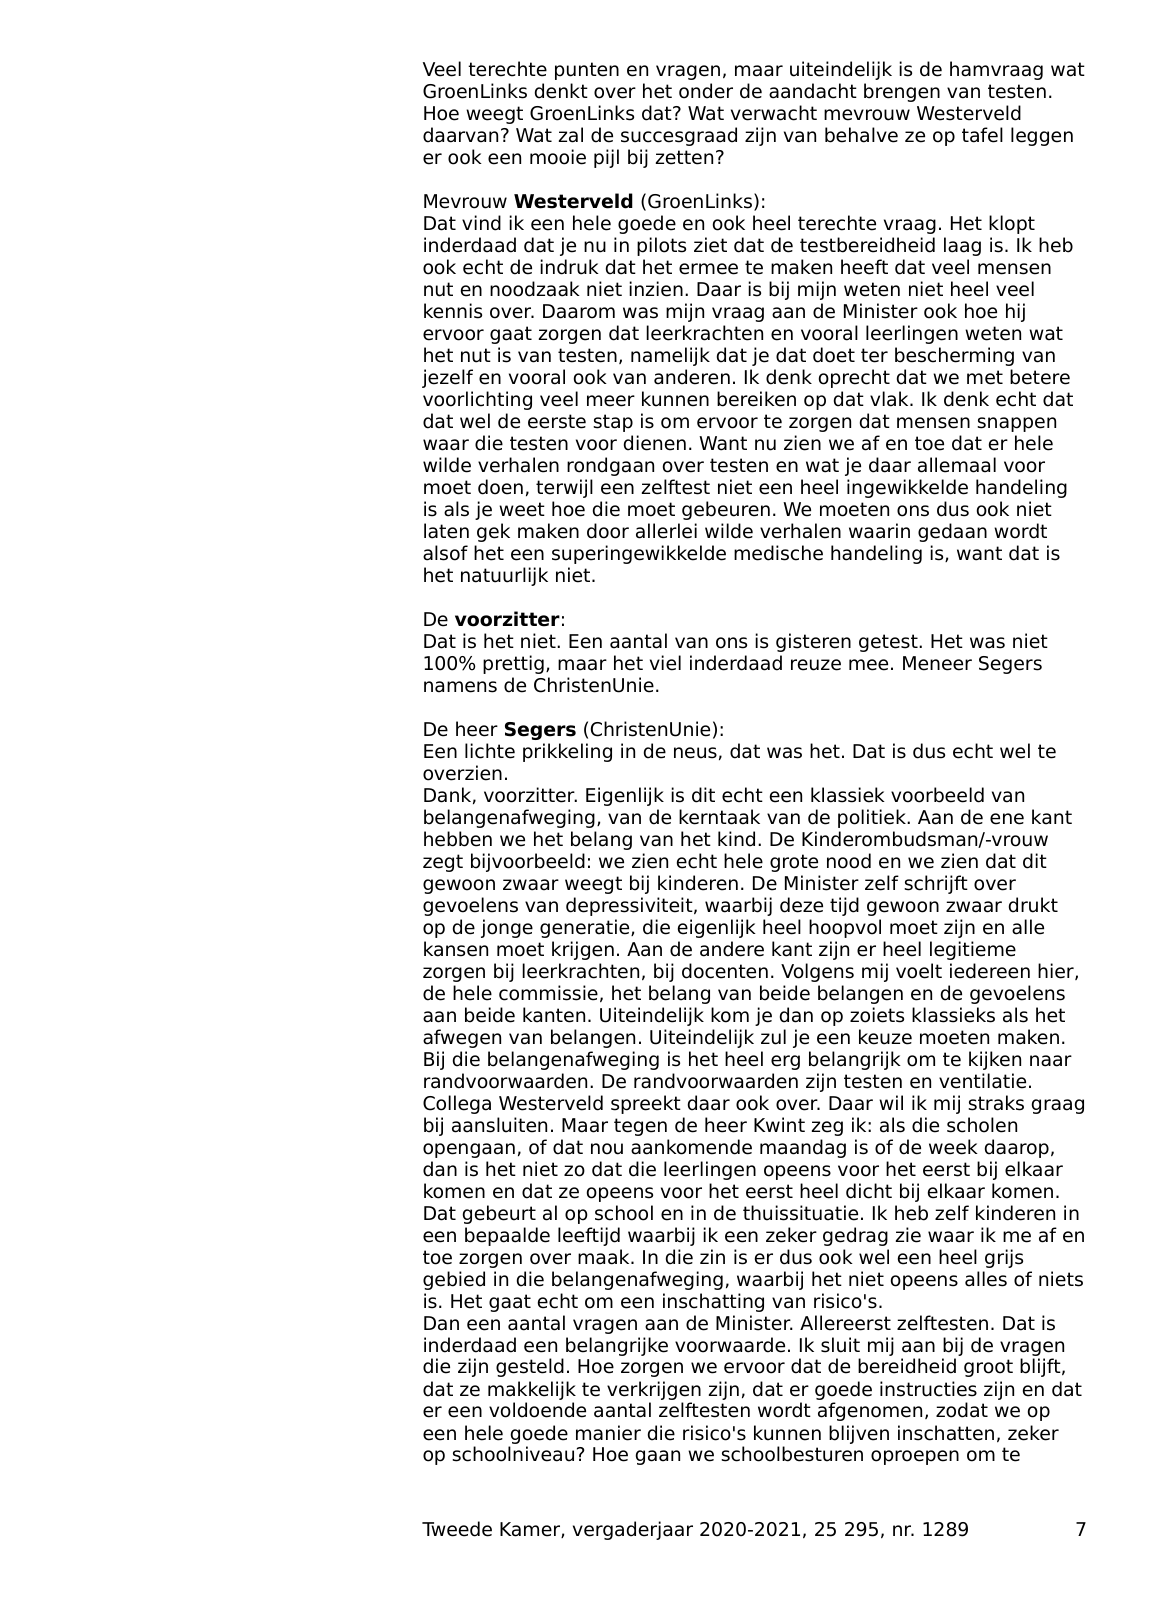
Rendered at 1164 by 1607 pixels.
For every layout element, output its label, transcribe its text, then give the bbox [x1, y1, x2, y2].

text Dank, voorzitter. Eigenlijk is dit echt een klassiek voorbeeld van belangenafweging, van de kerntaak van de politiek. Aan de ene kant hebben we het belang van het kind. De Kinderombudsman/-vrouw zegt bijvoorbeeld: we zien echt hele grote nood en we zien dat dit gewoon zwaar weegt bij kinderen. De Minister zelf schrijft over gevoelens van depressiviteit, waarbij deze tijd gewoon zwaar drukt op de jonge generatie, die eigenlijk heel hoopvol moet zijn en alle kansen moet krijgen. Aan de andere kant zijn er heel legitieme zorgen bij leerkrachten, bij docenten. Volgens mij voelt iedereen hier, de hele commissie, het belang van beide belangen en de gevoelens aan beide kanten. Uiteindelijk kom je dan op zoiets klassieks als het afwegen van belangen. Uiteindelijk zul je een keuze moeten maken. [422, 785, 1087, 1049]
text Bij die belangenafweging is het heel erg belangrijk om te kijken naar randvoorwaarden. De randvoorwaarden zijn testen en ventilatie. Collega Westerveld spreekt daar ook over. Daar wil ik mij straks graag bij aansluiten. Maar tegen de heer Kwint zeg ik: als die scholen opengaan, of dat nou aankomende maandag is of de week daarop, dan is het niet zo dat die leerlingen opeens voor het eerst bij elkaar komen en dat ze opeens voor het eerst heel dicht bij elkaar komen. Dat gebeurt al op school en in de thuissituatie. Ik heb zelf kinderen in een bepaalde leeftijd waarbij ik een zeker gedrag zie waar ik me af en toe zorgen over maak. In die zin is er dus ook wel een heel grijs gebied in die belangenafweging, waarbij het niet opeens alles of niets is. Het gaat echt om een inschatting van risico's. [422, 1049, 1087, 1312]
text Dat vind ik een hele goede en ook heel terechte vraag. Het klopt inderdaad dat je nu in pilots ziet dat de testbereidheid laag is. Ik heb ook echt de indruk dat het ermee te maken heeft dat veel mensen nut en noodzaak niet inzien. Daar is bij mijn weten niet heel veel kennis over. Daarom was mijn vraag aan de Minister ook hoe hij ervoor gaat zorgen dat leerkrachten en vooral leerlingen weten wat het nut is van testen, namelijk dat je dat doet ter bescherming van jezelf en vooral ook van anderen. Ik denk oprecht dat we met betere voorlichting veel meer kunnen bereiken op dat vlak. Ik denk echt dat dat wel de eerste stap is om ervoor te zorgen dat mensen snappen waar die testen voor dienen. Want nu zien we af en toe dat er hele wilde verhalen rondgaan over testen en wat je daar allemaal voor moet doen, terwijl een zelftest niet een heel ingewikkelde handeling is als je weet hoe die moet gebeuren. We moeten ons dus ook niet laten gek maken door allerlei wilde verhalen waarin gedaan wordt alsof het een superingewikkelde medische handeling is, want dat is het natuurlijk niet. [422, 213, 1087, 587]
text Veel terechte punten en vragen, maar uiteindelijk is de hamvraag wat GroenLinks denkt over het onder de aandacht brengen van testen. Hoe weegt GroenLinks dat? Wat verwacht mevrouw Westerveld daarvan? Wat zal de succesgraad zijn van behalve ze op tafel leggen er ook een mooie pijl bij zetten? [422, 59, 1087, 169]
text De heer Segers (ChristenUnie): [422, 719, 1087, 741]
text Mevrouw Westerveld (GroenLinks): [422, 191, 1087, 213]
text Een lichte prikkeling in de neus, dat was het. Dat is dus echt wel te overzien. [422, 741, 1087, 785]
text Dan een aantal vragen aan de Minister. Allereerst zelftesten. Dat is inderdaad een belangrijke voorwaarde. Ik sluit mij aan bij de vragen die zijn gesteld. Hoe zorgen we ervoor dat de bereidheid groot blijft, dat ze makkelijk te verkrijgen zijn, dat er goede instructies zijn en dat er een voldoende aantal zelftesten wordt afgenomen, zodat we op een hele goede manier die risico's kunnen blijven inschatten, zeker op schoolniveau? Hoe gaan we schoolbesturen oproepen om te [422, 1312, 1087, 1466]
text De voorzitter: [422, 609, 1087, 631]
text Dat is het niet. Een aantal van ons is gisteren getest. Het was niet 100% prettig, maar het viel inderdaad reuze mee. Meneer Segers namens de ChristenUnie. [422, 631, 1087, 697]
